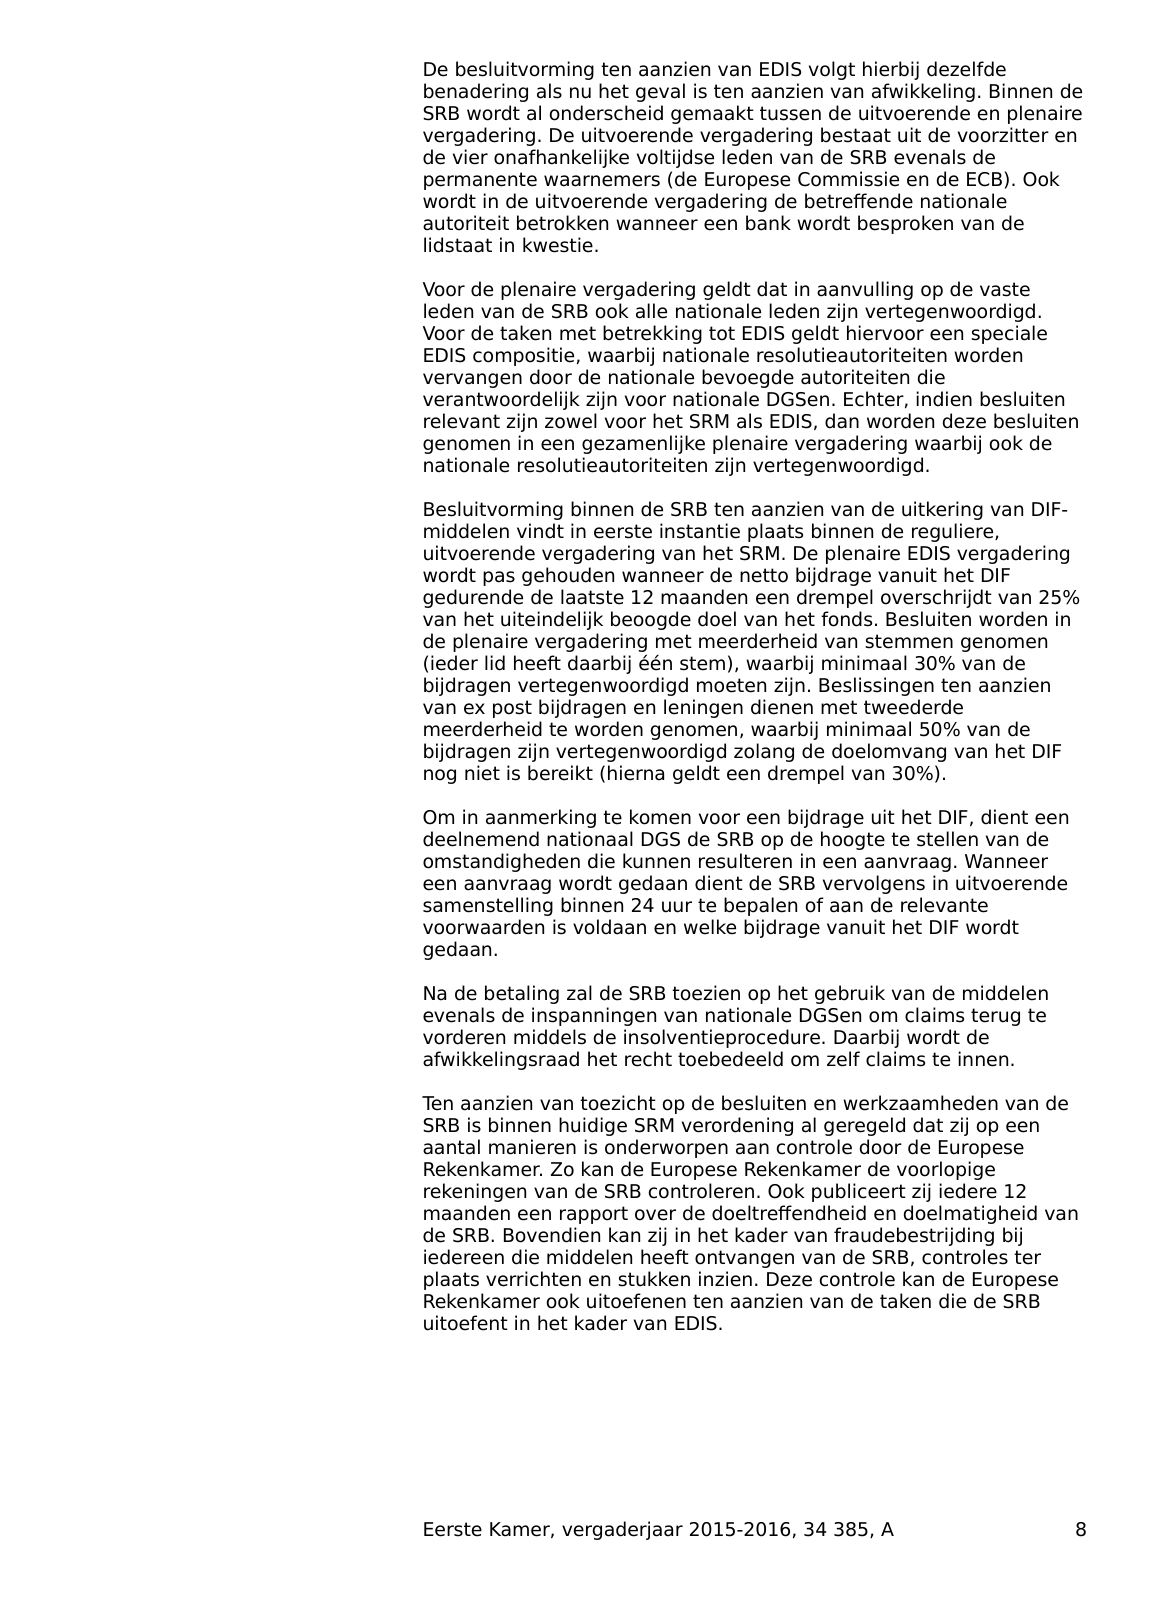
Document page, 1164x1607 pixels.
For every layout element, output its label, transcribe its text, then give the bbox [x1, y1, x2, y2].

text Om in aanmerking te komen voor een bijdrage uit het DIF, dient een deelnemend nationaal DGS de SRB op de hoogte te stellen van de omstandigheden die kunnen resulteren in een aanvraag. Wanneer een aanvraag wordt gedaan dient de SRB vervolgens in uitvoerende samenstelling binnen 24 uur te bepalen of aan de relevante voorwaarden is voldaan en welke bijdrage vanuit het DIF wordt gedaan. [422, 807, 1087, 961]
text Besluitvorming binnen de SRB ten aanzien van de uitkering van DIF-middelen vindt in eerste instantie plaats binnen de reguliere, uitvoerende vergadering van het SRM. De plenaire EDIS vergadering wordt pas gehouden wanneer de netto bijdrage vanuit het DIF gedurende de laatste 12 maanden een drempel overschrijdt van 25% van het uiteindelijk beoogde doel van het fonds. Besluiten worden in de plenaire vergadering met meerderheid van stemmen genomen (ieder lid heeft daarbij één stem), waarbij minimaal 30% van de bijdragen vertegenwoordigd moeten zijn. Beslissingen ten aanzien van ex post bijdragen en leningen dienen met tweederde meerderheid te worden genomen, waarbij minimaal 50% van de bijdragen zijn vertegenwoordigd zolang de doelomvang van het DIF nog niet is bereikt (hierna geldt een drempel van 30%). [422, 499, 1087, 785]
text Ten aanzien van toezicht op de besluiten en werkzaamheden van de SRB is binnen huidige SRM verordening al geregeld dat zij op een aantal manieren is onderworpen aan controle door de Europese Rekenkamer. Zo kan de Europese Rekenkamer de voorlopige rekeningen van de SRB controleren. Ook publiceert zij iedere 12 maanden een rapport over de doeltreffendheid en doelmatigheid van de SRB. Bovendien kan zij in het kader van fraudebestrijding bij iedereen die middelen heeft ontvangen van de SRB, controles ter plaats verrichten en stukken inzien. Deze controle kan de Europese Rekenkamer ook uitoefenen ten aanzien van de taken die de SRB uitoefent in het kader van EDIS. [422, 1093, 1087, 1335]
text De besluitvorming ten aanzien van EDIS volgt hierbij dezelfde benadering als nu het geval is ten aanzien van afwikkeling. Binnen de SRB wordt al onderscheid gemaakt tussen de uitvoerende en plenaire vergadering. De uitvoerende vergadering bestaat uit de voorzitter en de vier onafhankelijke voltijdse leden van de SRB evenals de permanente waarnemers (de Europese Commissie en de ECB). Ook wordt in de uitvoerende vergadering de betreffende nationale autoriteit betrokken wanneer een bank wordt besproken van de lidstaat in kwestie. [422, 59, 1087, 257]
text Voor de plenaire vergadering geldt dat in aanvulling op de vaste leden van de SRB ook alle nationale leden zijn vertegenwoordigd. Voor de taken met betrekking tot EDIS geldt hiervoor een speciale EDIS compositie, waarbij nationale resolutieautoriteiten worden vervangen door de nationale bevoegde autoriteiten die verantwoordelijk zijn voor nationale DGSen. Echter, indien besluiten relevant zijn zowel voor het SRM als EDIS, dan worden deze besluiten genomen in een gezamenlijke plenaire vergadering waarbij ook de nationale resolutieautoriteiten zijn vertegenwoordigd. [422, 279, 1087, 477]
text Na de betaling zal de SRB toezien op het gebruik van de middelen evenals de inspanningen van nationale DGSen om claims terug te vorderen middels de insolventieprocedure. Daarbij wordt de afwikkelingsraad het recht toebedeeld om zelf claims te innen. [422, 983, 1087, 1071]
